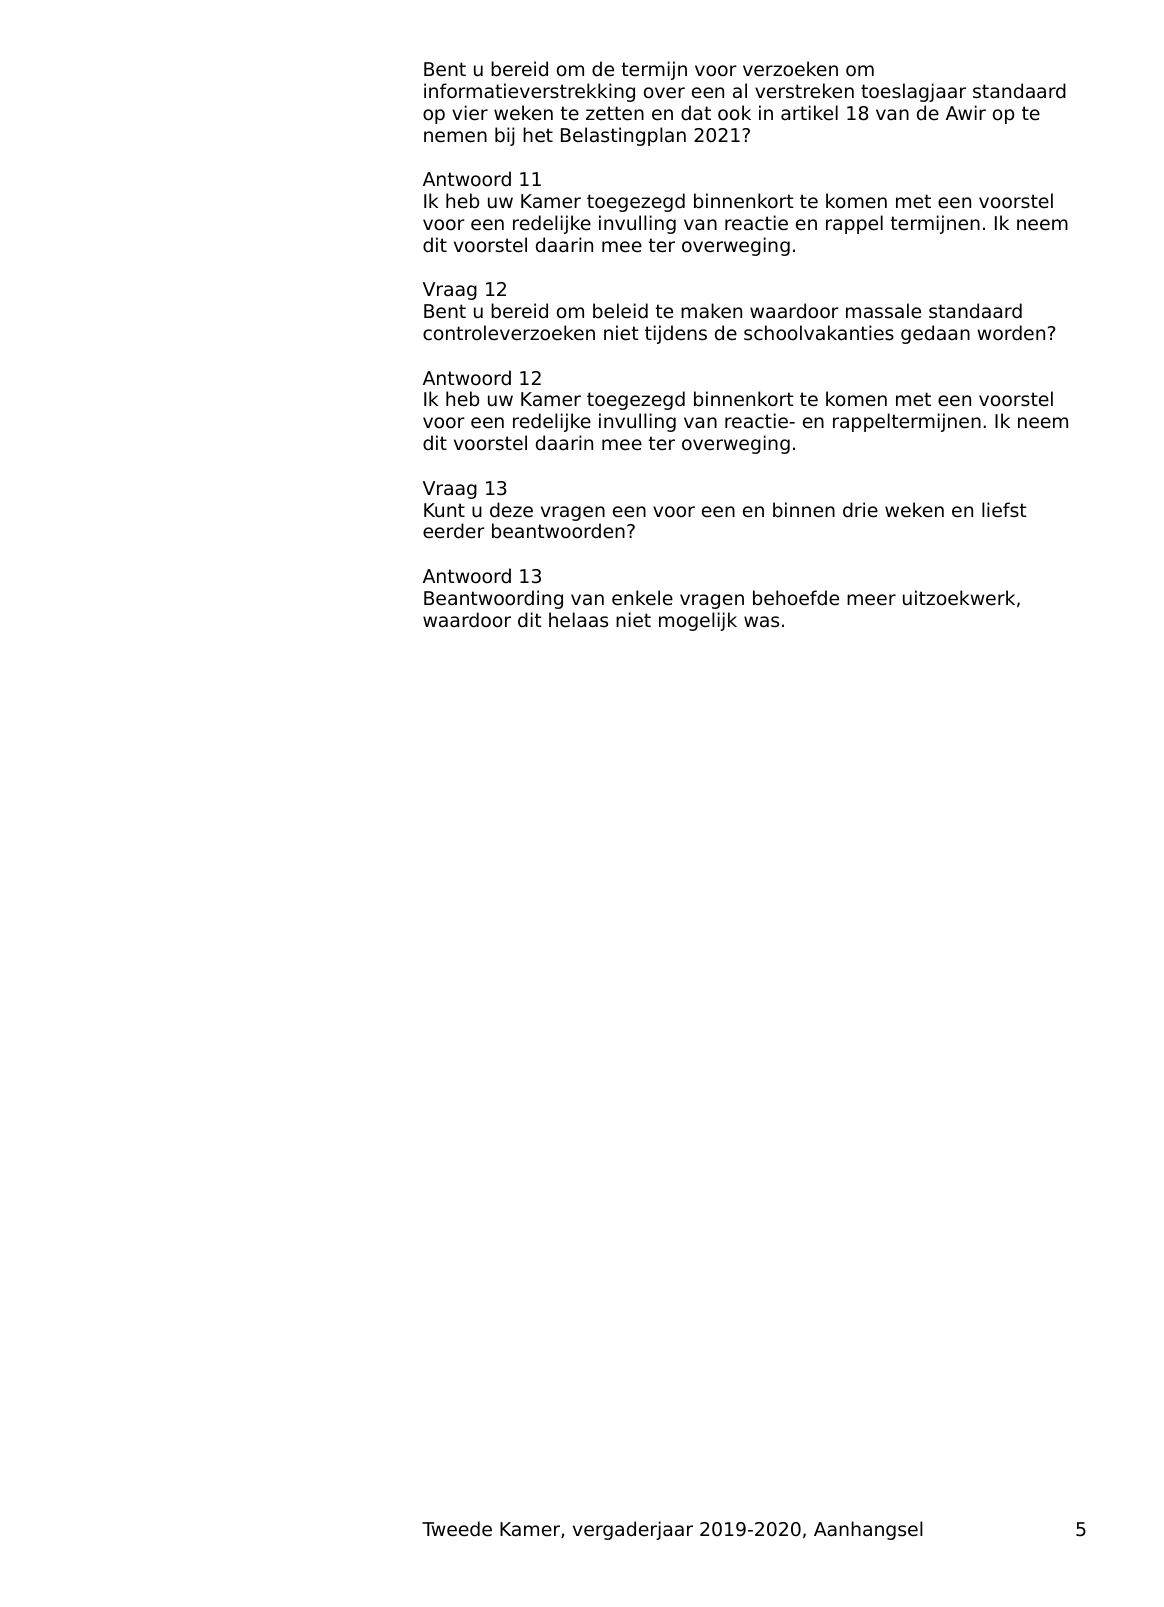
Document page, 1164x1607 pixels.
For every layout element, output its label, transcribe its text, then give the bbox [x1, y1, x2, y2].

text Kunt u deze vragen een voor een en binnen drie weken en liefst eerder beantwoorden? [422, 499, 1087, 543]
text Vraag 13 [422, 477, 1087, 499]
text Vraag 12 [422, 279, 1087, 301]
text Beantwoording van enkele vragen behoefde meer uitzoekwerk, waardoor dit helaas niet mogelijk was. [422, 588, 1087, 632]
text Bent u bereid om de termijn voor verzoeken om informatieverstrekking over een al verstreken toeslagjaar standaard op vier weken te zetten en dat ook in artikel 18 van de Awir op te nemen bij het Belastingplan 2021? [422, 59, 1087, 147]
text Ik heb uw Kamer toegezegd binnenkort te komen met een voorstel voor een redelijke invulling van reactie- en rappeltermijnen. Ik neem dit voorstel daarin mee ter overweging. [422, 389, 1087, 455]
text Antwoord 12 [422, 367, 1087, 389]
text Antwoord 13 [422, 566, 1087, 588]
text Antwoord 11 [422, 169, 1087, 191]
text Ik heb uw Kamer toegezegd binnenkort te komen met een voorstel voor een redelijke invulling van reactie en rappel termijnen. Ik neem dit voorstel daarin mee ter overweging. [422, 191, 1087, 257]
text Bent u bereid om beleid te maken waardoor massale standaard controleverzoeken niet tijdens de schoolvakanties gedaan worden? [422, 301, 1087, 345]
